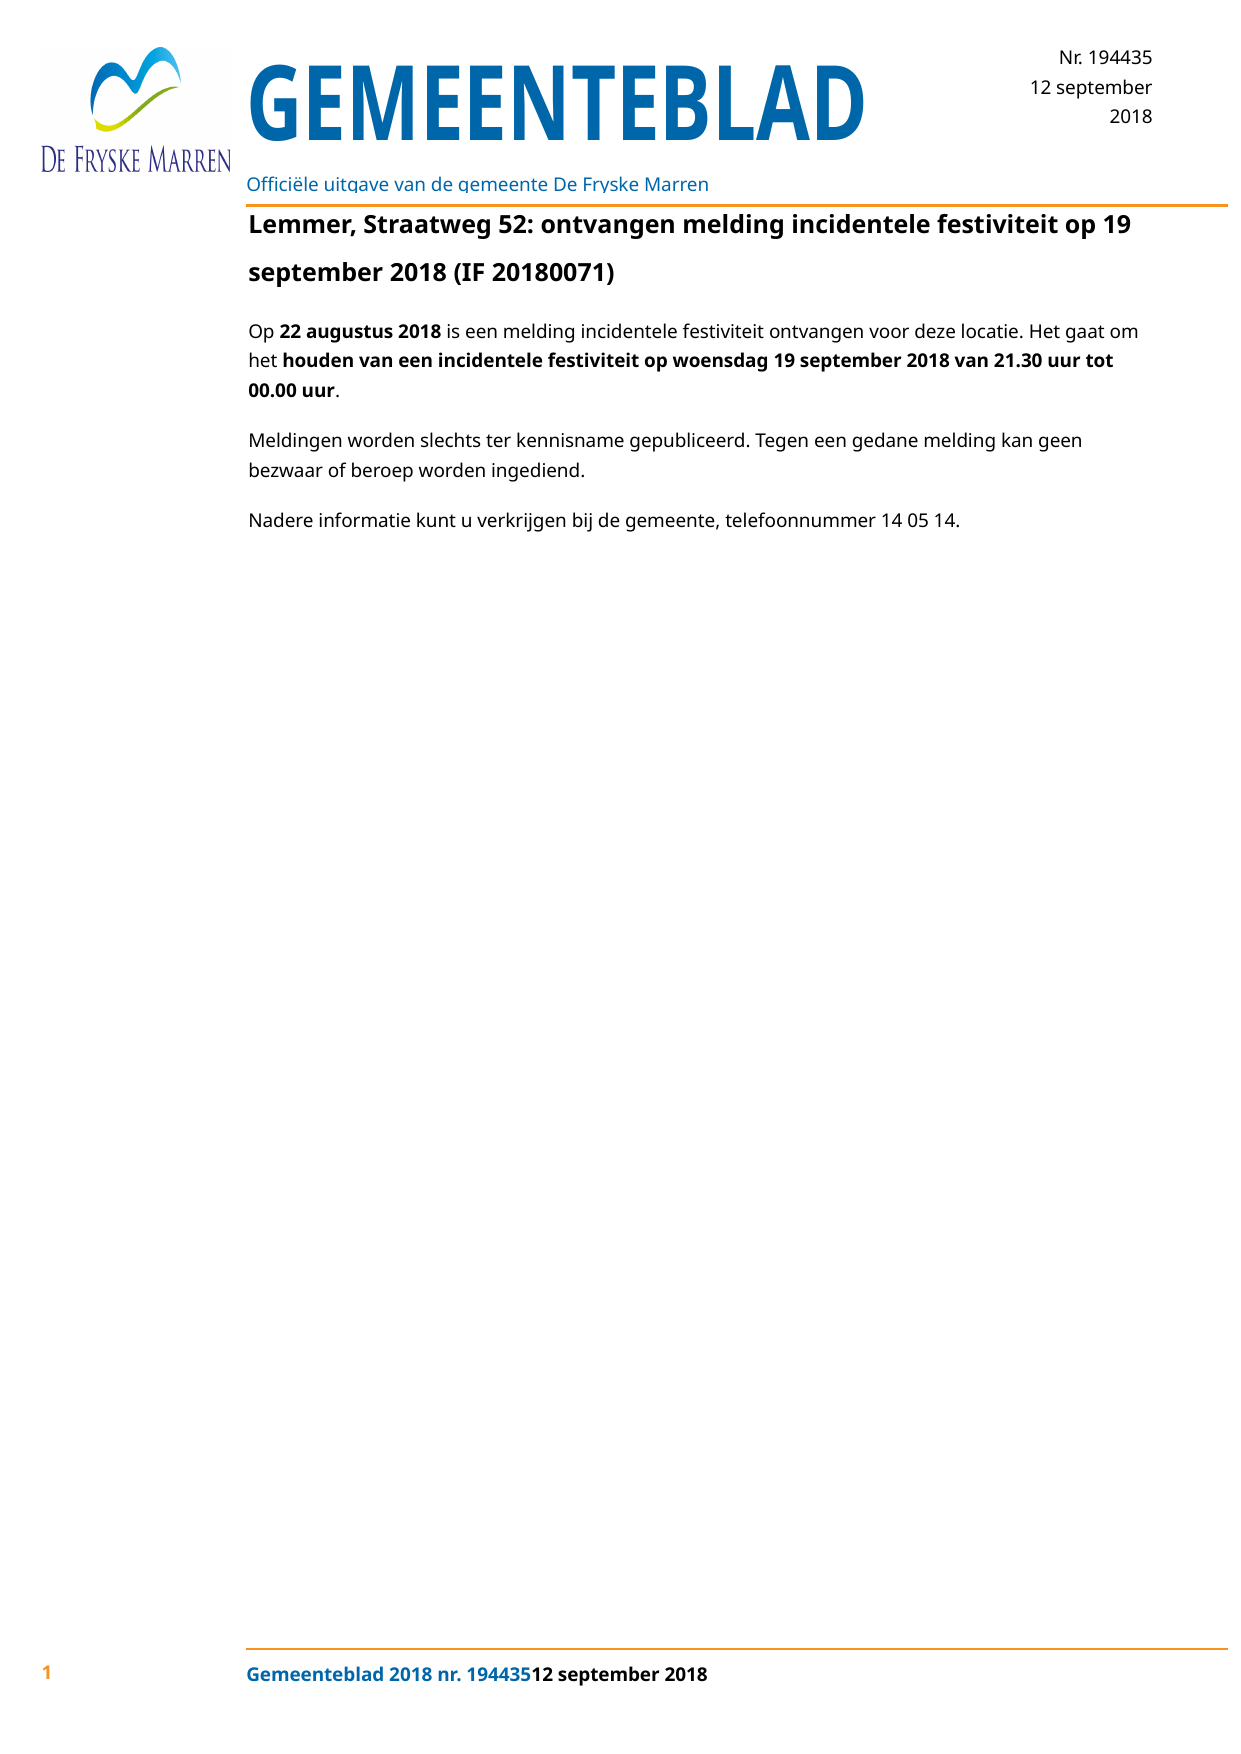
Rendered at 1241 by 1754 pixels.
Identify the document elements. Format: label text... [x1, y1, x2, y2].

picture [41, 47, 231, 172]
text Lemmer, Straatweg 52: ontvangen melding incidentele festiviteit op 19 september 2018 (IF 20180071) [248, 207, 1152, 288]
text Meldingen worden slechts ter kennisname gepubliceerd. Tegen een gedane melding kan geen bezwaar of beroep worden ingediend. [248, 427, 1152, 483]
text Nadere informatie kunt u verkrijgen bij de gemeente, telefoonnummer 14 05 14. [248, 507, 1152, 533]
text Op 22 augustus 2018 is een melding incidentele festiviteit ontvangen voor deze locatie. Het gaat om het houden van een incidentele festiviteit op woensdag 19 september 2018 van 21.30 uur tot 00.00 uur. [248, 318, 1152, 403]
